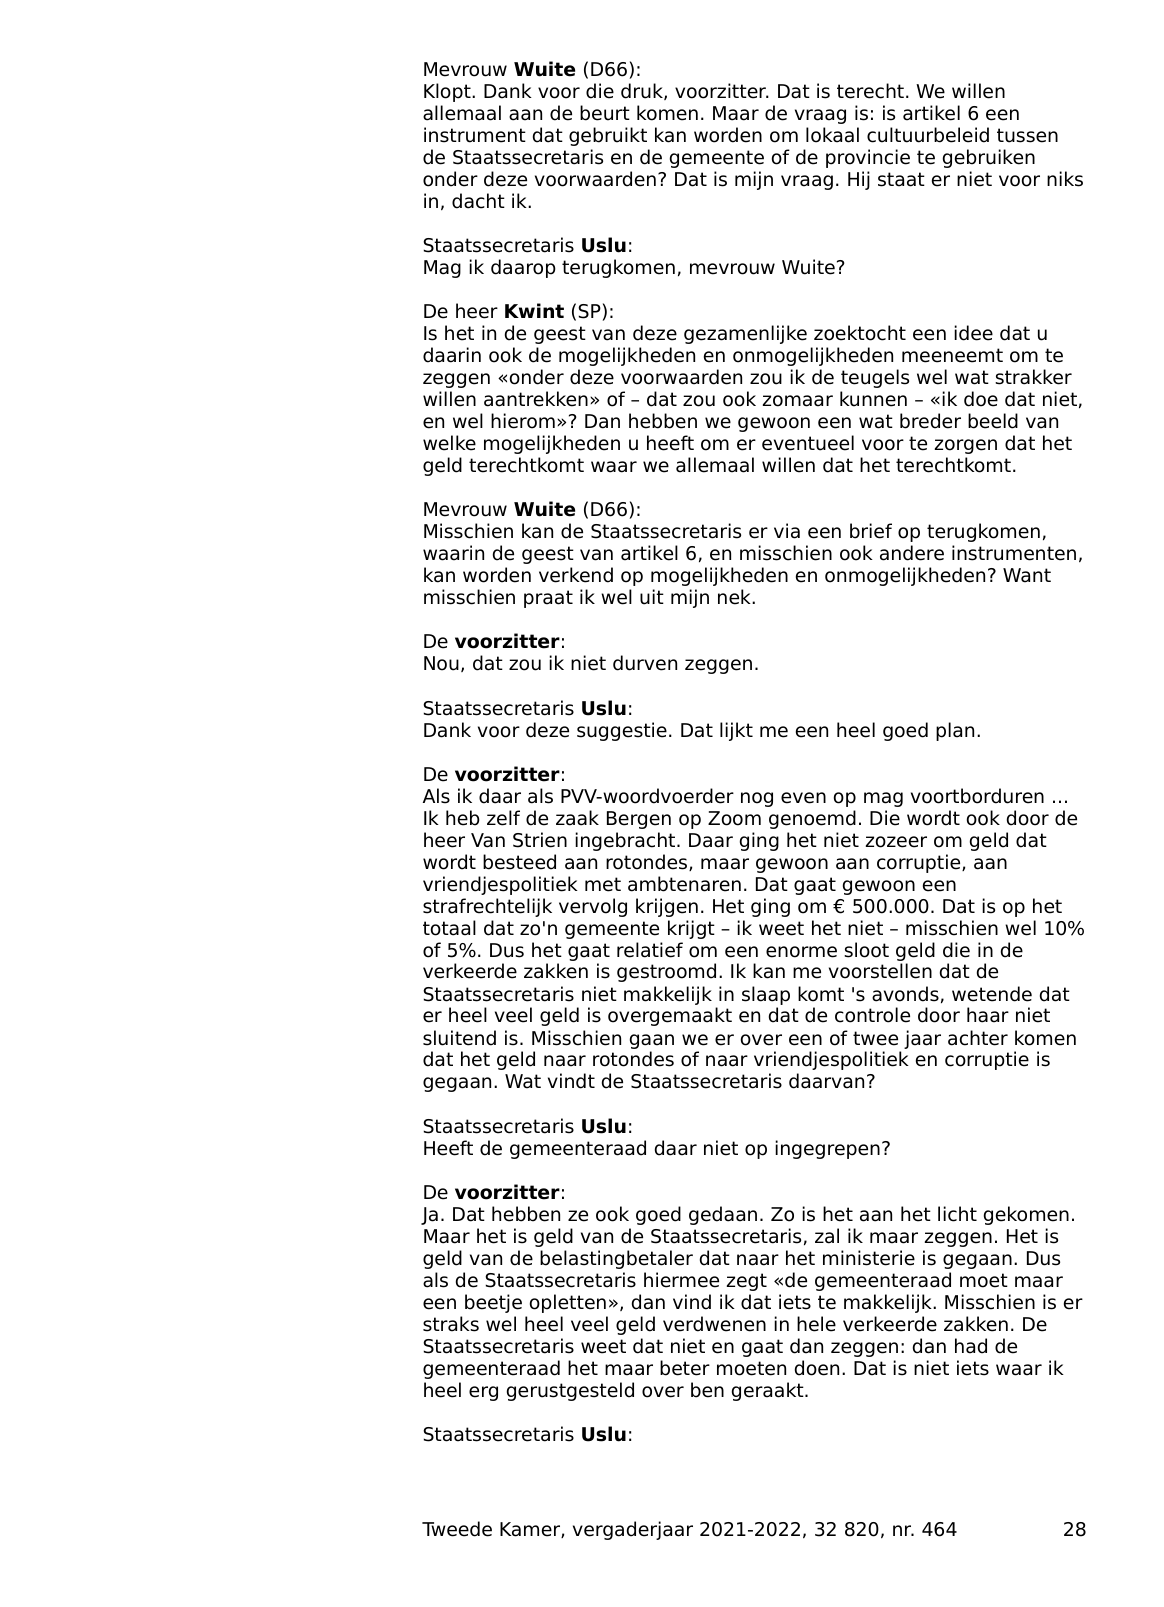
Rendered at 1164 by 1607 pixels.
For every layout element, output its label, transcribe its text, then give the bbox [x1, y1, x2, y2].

text Klopt. Dank voor die druk, voorzitter. Dat is terecht. We willen allemaal aan de beurt komen. Maar de vraag is: is artikel 6 een instrument dat gebruikt kan worden om lokaal cultuurbeleid tussen de Staatssecretaris en de gemeente of de provincie te gebruiken onder deze voorwaarden? Dat is mijn vraag. Hij staat er niet voor niks in, dacht ik. [422, 81, 1087, 213]
text Ja. Dat hebben ze ook goed gedaan. Zo is het aan het licht gekomen. Maar het is geld van de Staatssecretaris, zal ik maar zeggen. Het is geld van de belastingbetaler dat naar het ministerie is gegaan. Dus als de Staatssecretaris hiermee zegt «de gemeenteraad moet maar een beetje opletten», dan vind ik dat iets te makkelijk. Misschien is er straks wel heel veel geld verdwenen in hele verkeerde zakken. De Staatssecretaris weet dat niet en gaat dan zeggen: dan had de gemeenteraad het maar beter moeten doen. Dat is niet iets waar ik heel erg gerustgesteld over ben geraakt. [422, 1204, 1087, 1401]
text Is het in de geest van deze gezamenlijke zoektocht een idee dat u daarin ook de mogelijkheden en onmogelijkheden meeneemt om te zeggen «onder deze voorwaarden zou ik de teugels wel wat strakker willen aantrekken» of – dat zou ook zomaar kunnen – «ik doe dat niet, en wel hierom»? Dan hebben we gewoon een wat breder beeld van welke mogelijkheden u heeft om er eventueel voor te zorgen dat het geld terechtkomt waar we allemaal willen dat het terechtkomt. [422, 323, 1087, 477]
text De voorzitter: [422, 1182, 1087, 1204]
text Dank voor deze suggestie. Dat lijkt me een heel goed plan. [422, 719, 1087, 741]
text Als ik daar als PVV-woordvoerder nog even op mag voortborduren ... Ik heb zelf de zaak Bergen op Zoom genoemd. Die wordt ook door de heer Van Strien ingebracht. Daar ging het niet zozeer om geld dat wordt besteed aan rotondes, maar gewoon aan corruptie, aan vriendjespolitiek met ambtenaren. Dat gaat gewoon een strafrechtelijk vervolg krijgen. Het ging om € 500.000. Dat is op het totaal dat zo'n gemeente krijgt – ik weet het niet – misschien wel 10% of 5%. Dus het gaat relatief om een enorme sloot geld die in de verkeerde zakken is gestroomd. Ik kan me voorstellen dat de Staatssecretaris niet makkelijk in slaap komt 's avonds, wetende dat er heel veel geld is overgemaakt en dat de controle door haar niet sluitend is. Misschien gaan we er over een of twee jaar achter komen dat het geld naar rotondes of naar vriendjespolitiek en corruptie is gegaan. Wat vindt de Staatssecretaris daarvan? [422, 786, 1087, 1093]
text Heeft de gemeenteraad daar niet op ingegrepen? [422, 1137, 1087, 1159]
text De heer Kwint (SP): [422, 301, 1087, 323]
text De voorzitter: [422, 764, 1087, 786]
text Mevrouw Wuite (D66): [422, 59, 1087, 81]
text Staatssecretaris Uslu: [422, 1116, 1087, 1137]
text Mag ik daarop terugkomen, mevrouw Wuite? [422, 257, 1087, 279]
text Nou, dat zou ik niet durven zeggen. [422, 653, 1087, 675]
text Mevrouw Wuite (D66): [422, 499, 1087, 521]
text De voorzitter: [422, 631, 1087, 653]
text Misschien kan de Staatssecretaris er via een brief op terugkomen, waarin de geest van artikel 6, en misschien ook andere instrumenten, kan worden verkend op mogelijkheden en onmogelijkheden? Want misschien praat ik wel uit mijn nek. [422, 521, 1087, 609]
text Staatssecretaris Uslu: [422, 1424, 1087, 1446]
text Staatssecretaris Uslu: [422, 697, 1087, 719]
text Staatssecretaris Uslu: [422, 235, 1087, 257]
